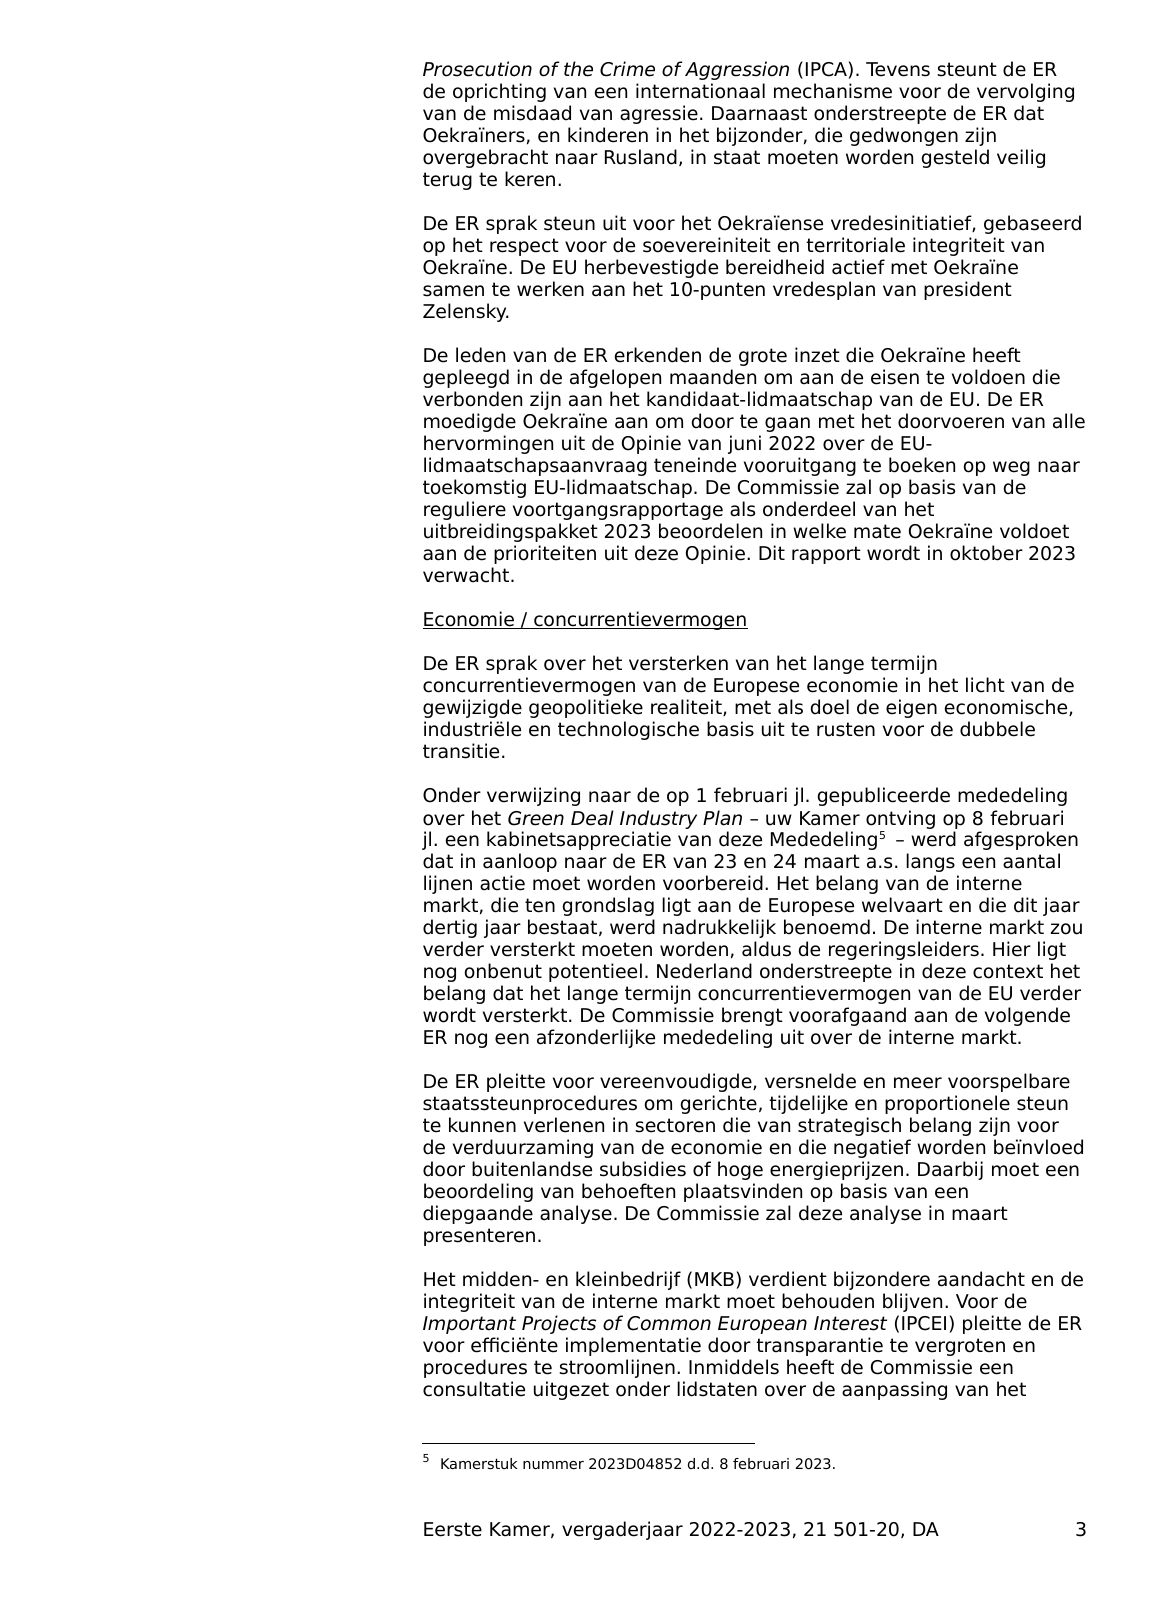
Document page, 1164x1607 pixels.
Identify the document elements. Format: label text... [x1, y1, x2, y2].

text De ER sprak steun uit voor het Oekraïense vredesinitiatief, gebaseerd op het respect voor de soevereiniteit en territoriale integriteit van Oekraïne. De EU herbevestigde bereidheid actief met Oekraïne samen te werken aan het 10-punten vredesplan van president Zelensky. [422, 213, 1087, 323]
text Onder verwijzing naar de op 1 februari jl. gepubliceerde mededeling over het Green Deal Industry Plan – uw Kamer ontving op 8 februari jl. een kabinetsappreciatie van deze Mededeling – werd afgesproken dat in aanloop naar de ER van 23 en 24 maart a.s. langs een aantal lijnen actie moet worden voorbereid. Het belang van de interne markt, die ten grondslag ligt aan de Europese welvaart en die dit jaar dertig jaar bestaat, werd nadrukkelijk benoemd. De interne markt zou verder versterkt moeten worden, aldus de regeringsleiders. Hier ligt nog onbenut potentieel. Nederland onderstreepte in deze context het belang dat het lange termijn concurrentievermogen van de EU verder wordt versterkt. De Commissie brengt voorafgaand aan de volgende ER nog een afzonderlijke mededeling uit over de interne markt. [422, 785, 1087, 1049]
text Het midden- en kleinbedrijf (MKB) verdient bijzondere aandacht en de integriteit van de interne markt moet behouden blijven. Voor de Important Projects of Common European Interest (IPCEI) pleitte de ER voor efficiënte implementatie door transparantie te vergroten en procedures te stroomlijnen. Inmiddels heeft de Commissie een consultatie uitgezet onder lidstaten over de aanpassing van het [422, 1269, 1087, 1401]
text De ER pleitte voor vereenvoudigde, versnelde en meer voorspelbare staatssteunprocedures om gerichte, tijdelijke en proportionele steun te kunnen verlenen in sectoren die van strategisch belang zijn voor de verduurzaming van de economie en die negatief worden beïnvloed door buitenlandse subsidies of hoge energieprijzen. Daarbij moet een beoordeling van behoeften plaatsvinden op basis van een diepgaande analyse. De Commissie zal deze analyse in maart presenteren. [422, 1071, 1087, 1247]
text Prosecution of the Crime of Aggression (IPCA). Tevens steunt de ER de oprichting van een internationaal mechanisme voor de vervolging van de misdaad van agressie. Daarnaast onderstreepte de ER dat Oekraïners, en kinderen in het bijzonder, die gedwongen zijn overgebracht naar Rusland, in staat moeten worden gesteld veilig terug te keren. [422, 59, 1087, 191]
text Kamerstuk nummer 2023D04852 d.d. 8 februari 2023. [422, 1452, 1087, 1474]
subtitle Economie / concurrentievermogen [422, 609, 1087, 631]
text De ER sprak over het versterken van het lange termijn concurrentievermogen van de Europese economie in het licht van de gewijzigde geopolitieke realiteit, met als doel de eigen economische, industriële en technologische basis uit te rusten voor de dubbele transitie. [422, 653, 1087, 763]
text De leden van de ER erkenden de grote inzet die Oekraïne heeft gepleegd in de afgelopen maanden om aan de eisen te voldoen die verbonden zijn aan het kandidaat-lidmaatschap van de EU. De ER moedigde Oekraïne aan om door te gaan met het doorvoeren van alle hervormingen uit de Opinie van juni 2022 over de EU-lidmaatschapsaanvraag teneinde vooruitgang te boeken op weg naar toekomstig EU-lidmaatschap. De Commissie zal op basis van de reguliere voortgangsrapportage als onderdeel van het uitbreidingspakket 2023 beoordelen in welke mate Oekraïne voldoet aan de prioriteiten uit deze Opinie. Dit rapport wordt in oktober 2023 verwacht. [422, 345, 1087, 587]
